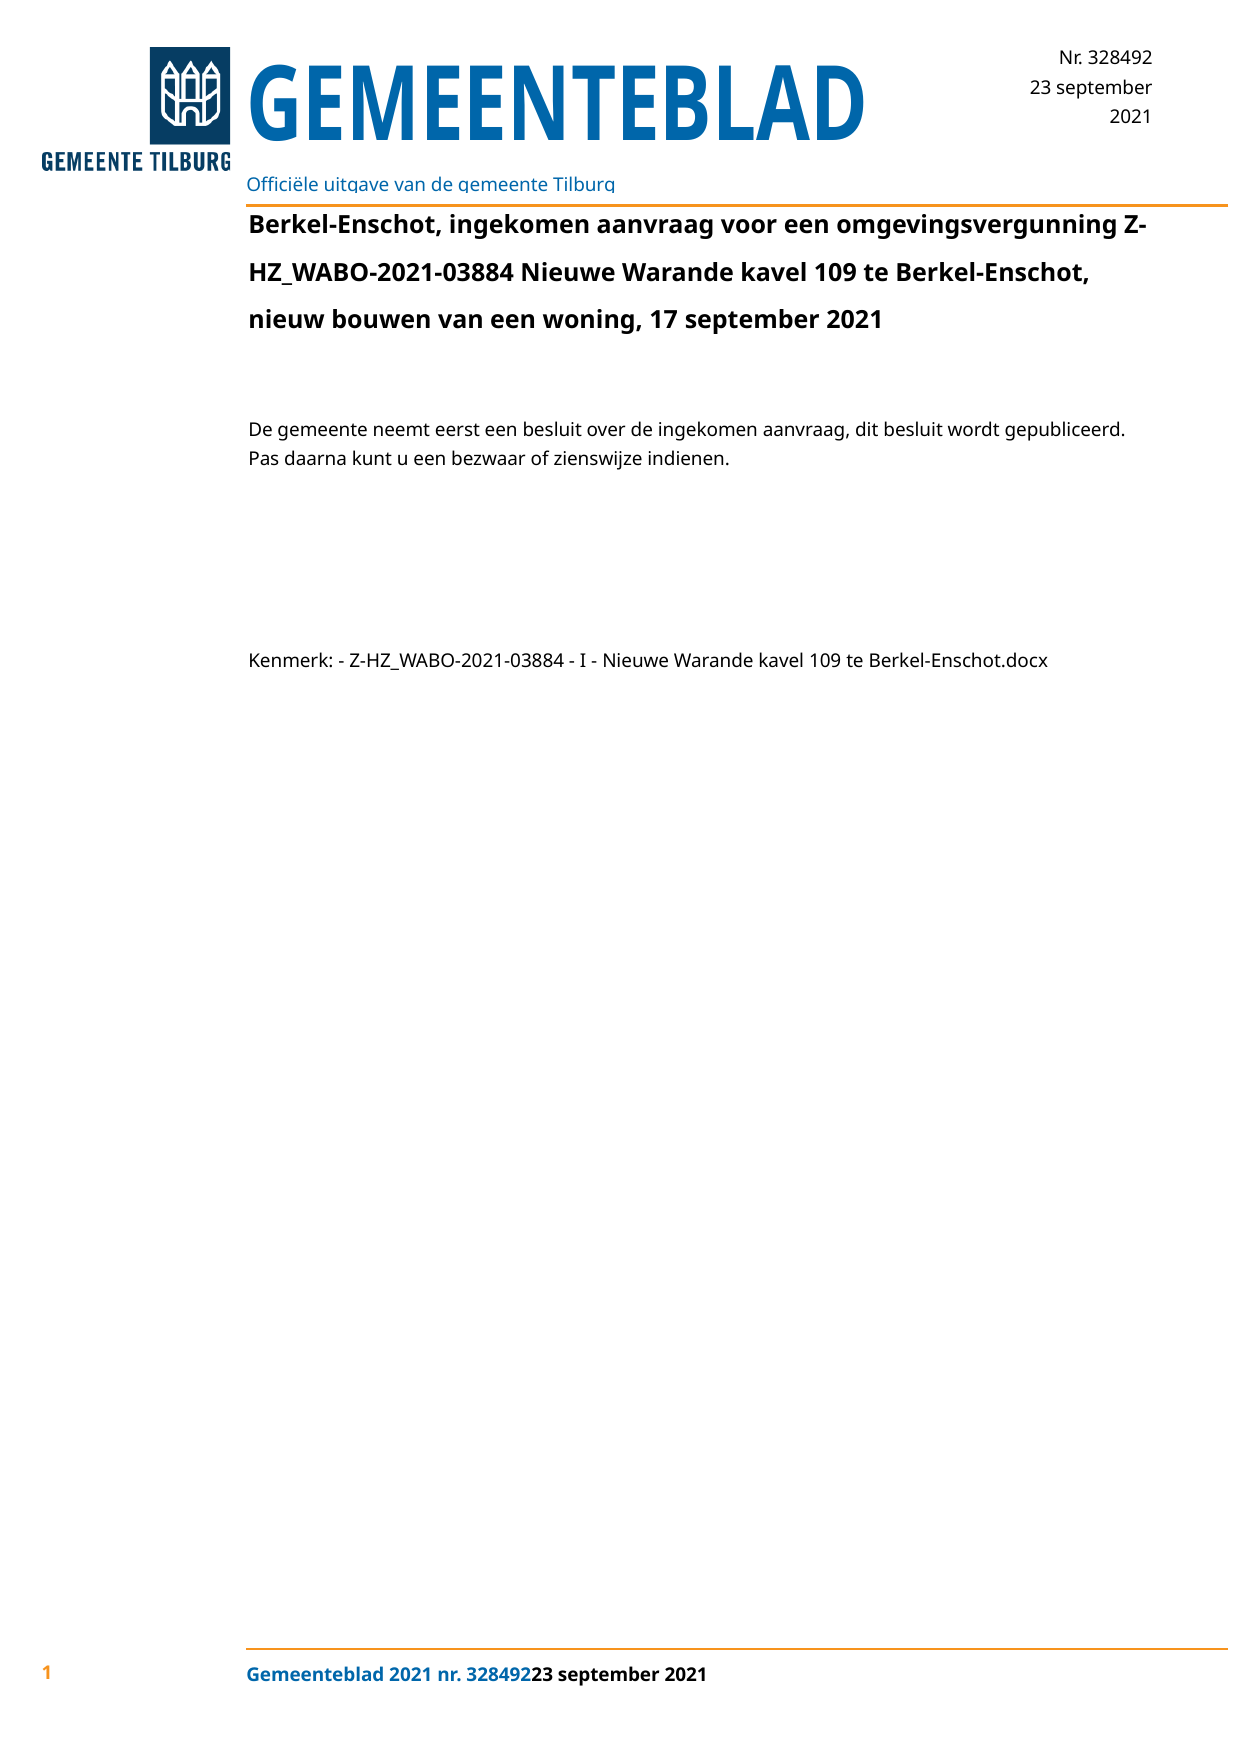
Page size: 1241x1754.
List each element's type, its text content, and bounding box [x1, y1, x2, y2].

picture [41, 47, 231, 172]
text Kenmerk: - Z-HZ_WABO-2021-03884 - I - Nieuwe Warande kavel 109 te Berkel-Enschot.docx [248, 647, 1152, 673]
text De gemeente neemt eerst een besluit over de ingekomen aanvraag, dit besluit wordt gepubliceerd. Pas daarna kunt u een bezwaar of zienswijze indienen. [248, 416, 1152, 471]
text Berkel-Enschot, ingekomen aanvraag voor een omgevingsvergunning Z-HZ_WABO-2021-03884 Nieuwe Warande kavel 109 te Berkel-Enschot, nieuw bouwen van een woning, 17 september 2021 [248, 207, 1152, 336]
